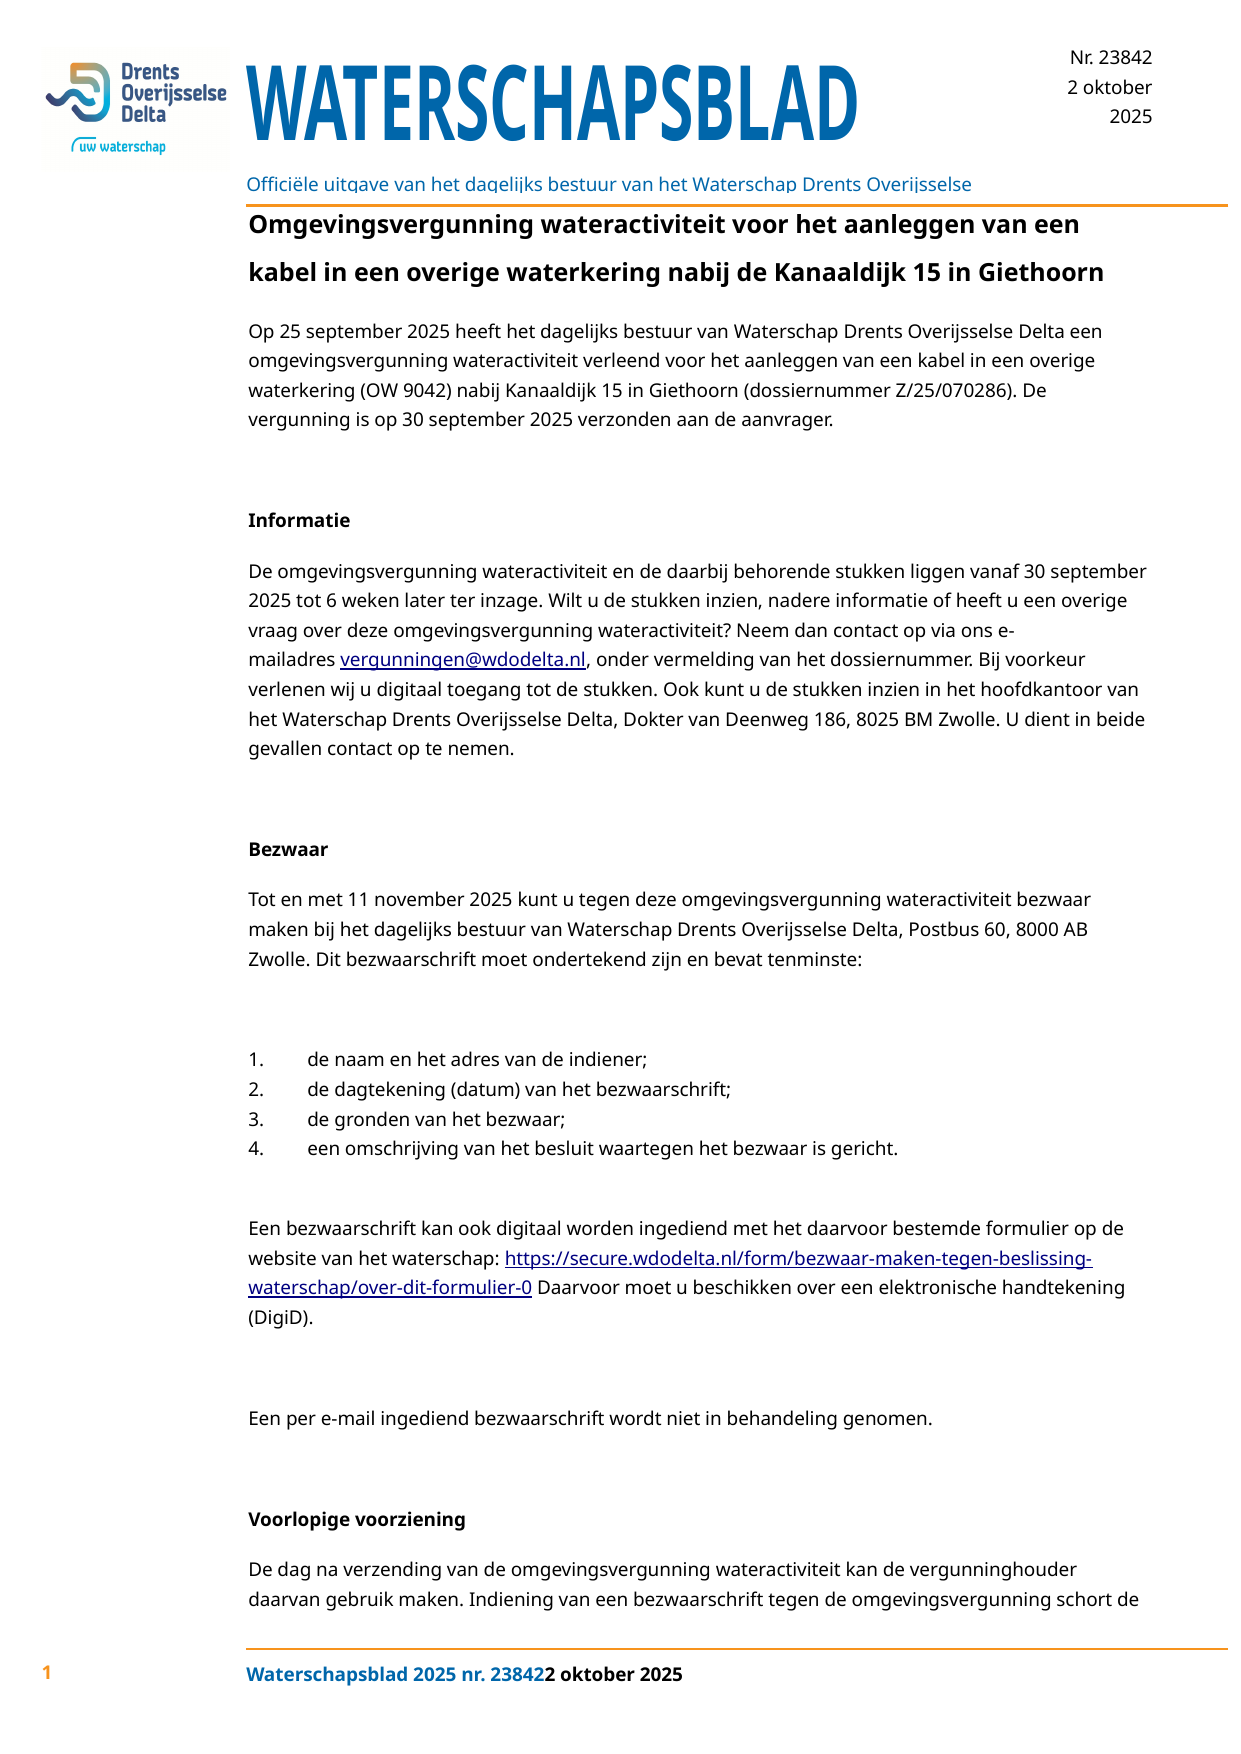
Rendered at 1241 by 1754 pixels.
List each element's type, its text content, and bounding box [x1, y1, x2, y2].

picture [41, 47, 231, 172]
text De omgevingsvergunning wateractiviteit en de daarbij behorende stukken liggen vanaf 30 september 2025 tot 6 weken later ter inzage. Wilt u de stukken inzien, nadere informatie of heeft u een overige vraag over deze omgevingsvergunning wateractiviteit? Neem dan contact op via ons e-mailadres vergunningen@wdodelta.nl, onder vermelding van het dossiernummer. Bij voorkeur verlenen wij u digitaal toegang tot de stukken. Ook kunt u de stukken inzien in het hoofdkantoor van het Waterschap Drents Overijsselse Delta, Dokter van Deenweg 186, 8025 BM Zwolle. U dient in beide gevallen contact op te nemen. [248, 558, 1152, 761]
text Informatie [248, 507, 1152, 533]
list een omschrijving van het besluit waartegen het bezwaar is gericht. [248, 1135, 1152, 1161]
text Bezwaar [248, 836, 1152, 862]
text Omgevingsvergunning wateractiviteit voor het aanleggen van een kabel in een overige waterkering nabij de Kanaaldijk 15 in Giethoorn [248, 207, 1152, 288]
list de gronden van het bezwaar; [248, 1106, 1152, 1132]
text Op 25 september 2025 heeft het dagelijks bestuur van Waterschap Drents Overijsselse Delta een omgevingsvergunning wateractiviteit verleend voor het aanleggen van een kabel in een overige waterkering (OW 9042) nabij Kanaaldijk 15 in Giethoorn (dossiernummer Z/25/070286). De vergunning is op 30 september 2025 verzonden aan de aanvrager. [248, 318, 1152, 432]
text De dag na verzending van de omgevingsvergunning wateractiviteit kan de vergunninghouder daarvan gebruik maken. Indiening van een bezwaarschrift tegen de omgevingsvergunning schort de [248, 1556, 1152, 1612]
text Tot en met 11 november 2025 kunt u tegen deze omgevingsvergunning wateractiviteit bezwaar maken bij het dagelijks bestuur van Waterschap Drents Overijsselse Delta, Postbus 60, 8000 AB Zwolle. Dit bezwaarschrift moet ondertekend zijn en bevat tenminste: [248, 887, 1152, 972]
list de naam en het adres van de indiener; [248, 1047, 1152, 1072]
text Voorlopige voorziening [248, 1506, 1152, 1532]
text Een per e-mail ingediend bezwaarschrift wordt niet in behandeling genomen. [248, 1405, 1152, 1431]
text Een bezwaarschrift kan ook digitaal worden ingediend met het daarvoor bestemde formulier op de website van het waterschap: https://secure.wdodelta.nl/form/bezwaar-maken-tegen-beslissing-waterschap/over-dit-formulier-0 Daarvoor moet u beschikken over een elektronische handtekening (DigiD). [248, 1215, 1152, 1330]
list de dagtekening (datum) van het bezwaarschrift; [248, 1076, 1152, 1102]
